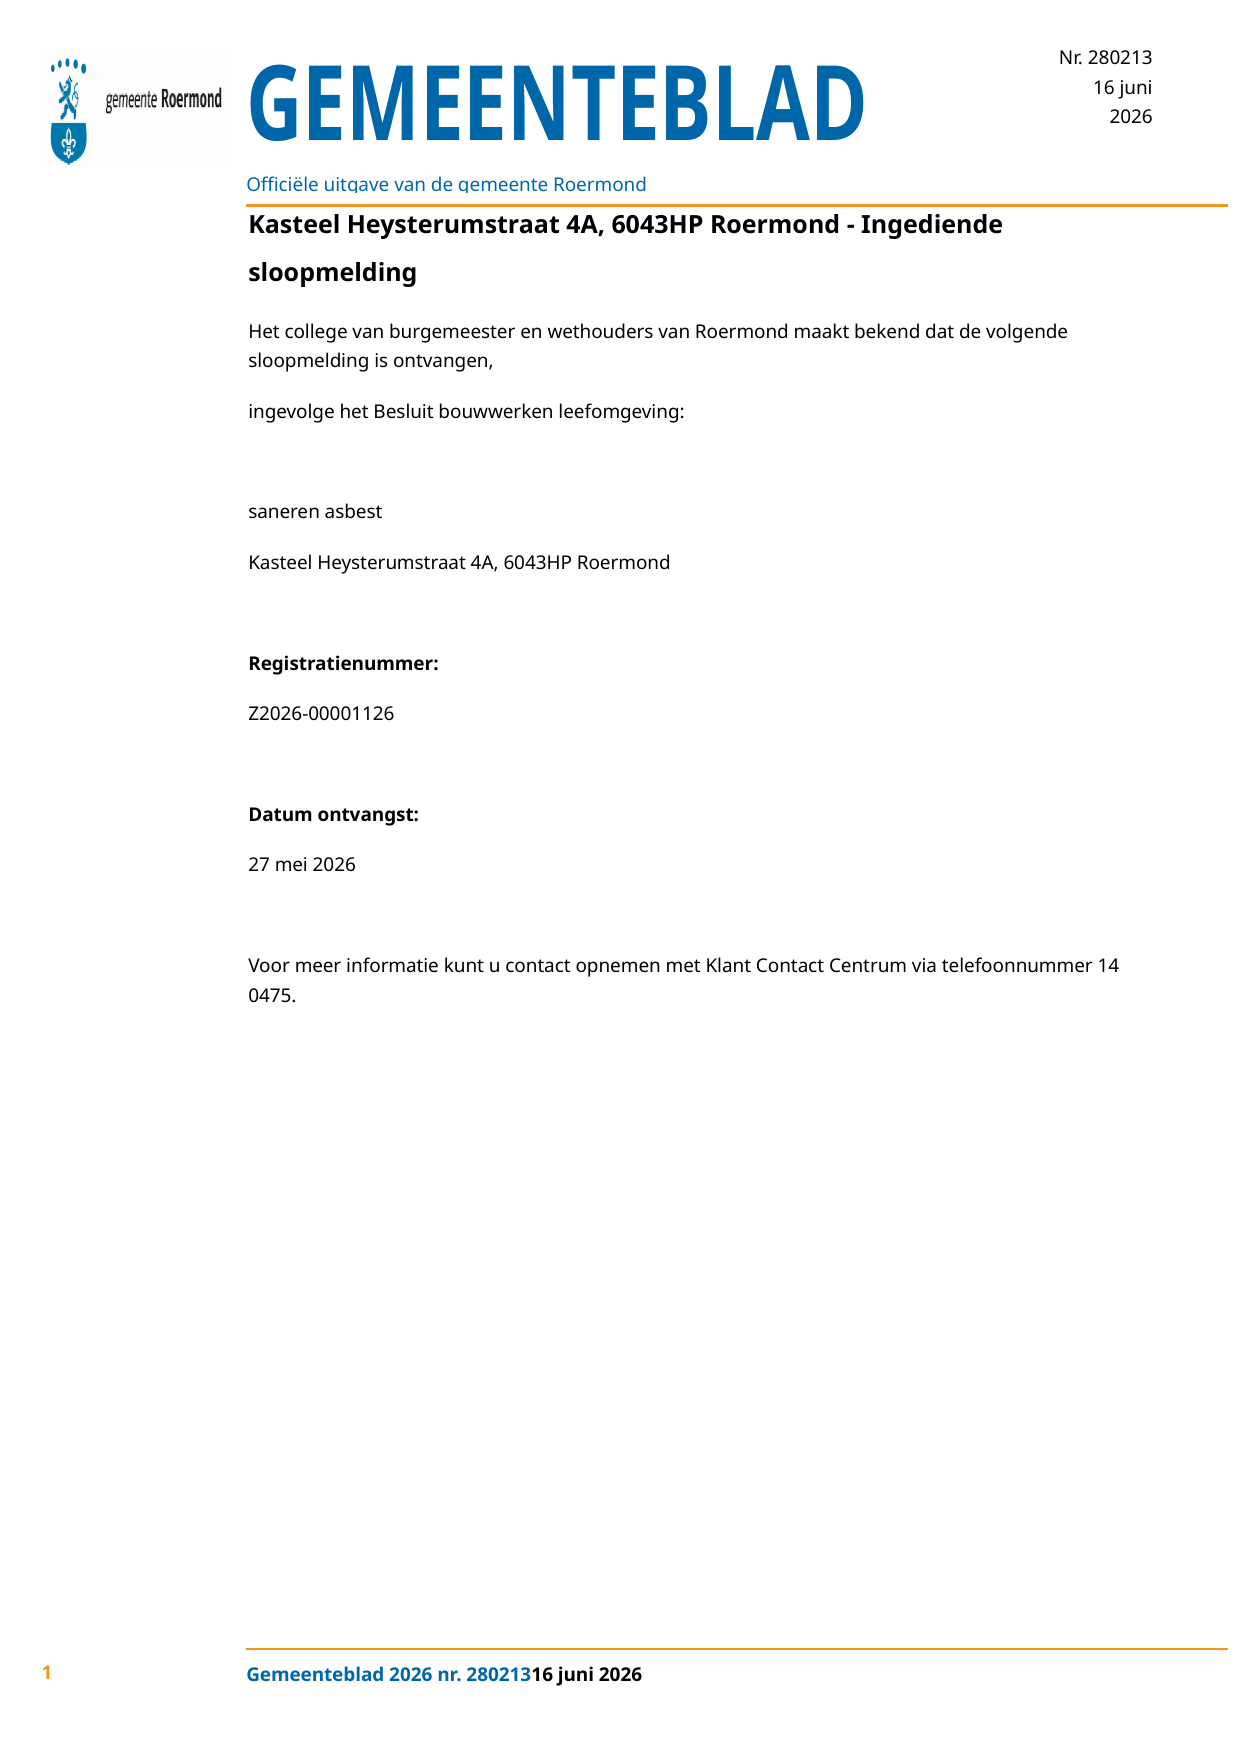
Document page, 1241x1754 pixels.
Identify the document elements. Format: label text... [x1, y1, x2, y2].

text Voor meer informatie kunt u contact opnemen met Klant Contact Centrum via telefoonnummer 14 0475. [248, 952, 1152, 1008]
text saneren asbest [248, 499, 1152, 524]
text Kasteel Heysterumstraat 4A, 6043HP Roermond [248, 549, 1152, 575]
text Het college van burgemeester en wethouders van Roermond maakt bekend dat de volgende sloopmelding is ontvangen, [248, 318, 1152, 373]
text ingevolge het Besluit bouwwerken leefomgeving: [248, 398, 1152, 424]
text Datum ontvangst: [248, 801, 1152, 827]
text Registratienummer: [248, 650, 1152, 676]
text Z2026-00001126 [248, 700, 1152, 726]
picture [41, 47, 231, 172]
text 27 mei 2026 [248, 852, 1152, 877]
text Kasteel Heysterumstraat 4A, 6043HP Roermond - Ingediende sloopmelding [248, 207, 1152, 288]
